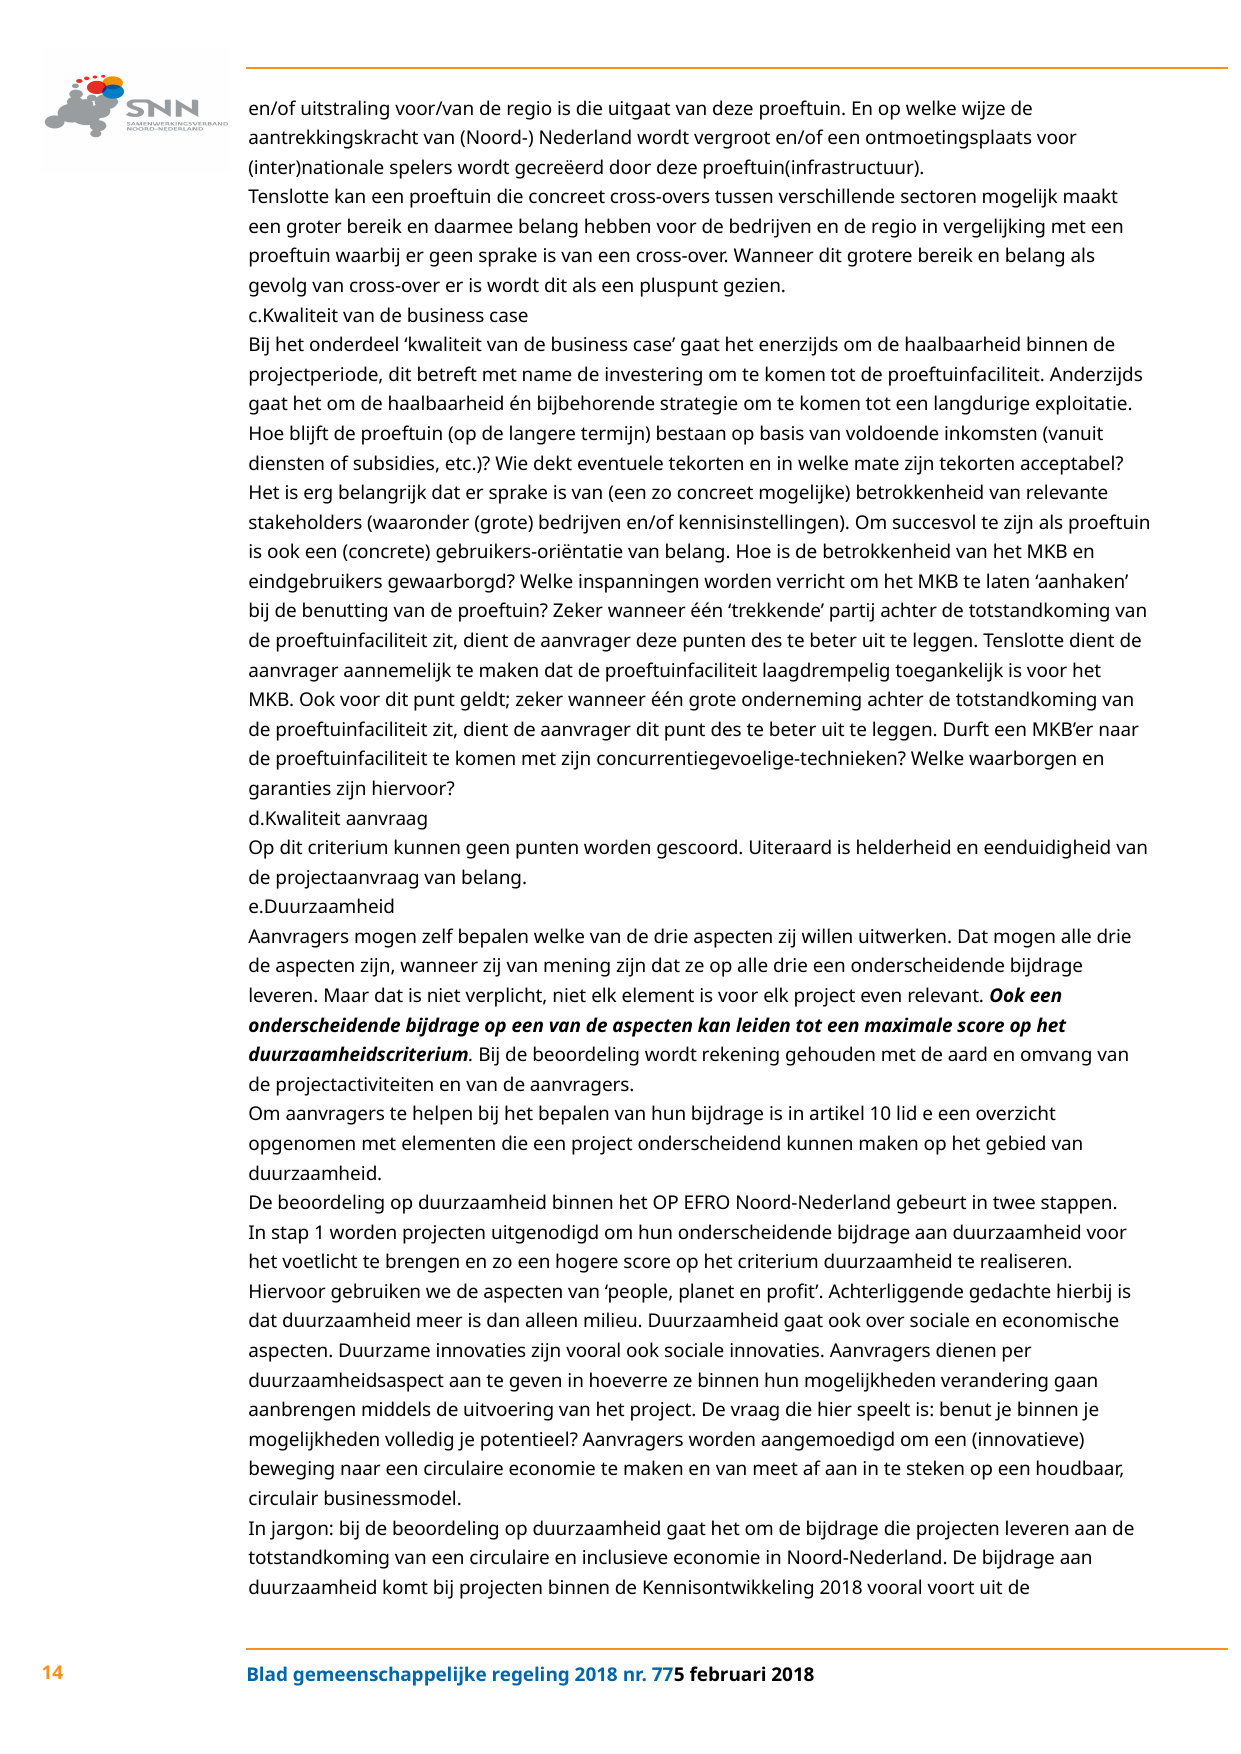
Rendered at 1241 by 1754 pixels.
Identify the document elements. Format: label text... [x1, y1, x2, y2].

text Bij het onderdeel ‘kwaliteit van de business case’ gaat het enerzijds om de haalbaarheid binnen de projectperiode, dit betreft met name de investering om te komen tot de proeftuinfaciliteit. Anderzijds gaat het om de haalbaarheid én bijbehorende strategie om te komen tot een langdurige exploitatie. Hoe blijft de proeftuin (op de langere termijn) bestaan op basis van voldoende inkomsten (vanuit diensten of subsidies, etc.)? Wie dekt eventuele tekorten en in welke mate zijn tekorten acceptabel? Het is erg belangrijk dat er sprake is van (een zo concreet mogelijke) betrokkenheid van relevante stakeholders (waaronder (grote) bedrijven en/of kennisinstellingen). Om succesvol te zijn als proeftuin is ook een (concrete) gebruikers-oriëntatie van belang. Hoe is de betrokkenheid van het MKB en eindgebruikers gewaarborgd? Welke inspanningen worden verricht om het MKB te laten ‘aanhaken’ bij de benutting van de proeftuin? Zeker wanneer één ‘trekkende’ partij achter de totstandkoming van de proeftuinfaciliteit zit, dient de aanvrager deze punten des te beter uit te leggen. Tenslotte dient de aanvrager aannemelijk te maken dat de proeftuinfaciliteit laagdrempelig toegankelijk is voor het MKB. Ook voor dit punt geldt; zeker wanneer één grote onderneming achter de totstandkoming van de proeftuinfaciliteit zit, dient de aanvrager dit punt des te beter uit te leggen. Durft een MKB’er naar de proeftuinfaciliteit te komen met zijn concurrentiegevoelige-technieken? Welke waarborgen en garanties zijn hiervoor? [248, 331, 1152, 801]
text Op dit criterium kunnen geen punten worden gescoord. Uiteraard is helderheid en eenduidigheid van de projectaanvraag van belang. [248, 834, 1152, 890]
text d.Kwaliteit aanvraag [248, 805, 1152, 831]
text c.Kwaliteit van de business case [248, 302, 1152, 328]
text Om aanvragers te helpen bij het bepalen van hun bijdrage is in artikel 10 lid e een overzicht opgenomen met elementen die een project onderscheidend kunnen maken op het gebied van duurzaamheid. [248, 1101, 1152, 1186]
text Tenslotte kan een proeftuin die concreet cross-overs tussen verschillende sectoren mogelijk maakt een groter bereik en daarmee belang hebben voor de bedrijven en de regio in vergelijking met een proeftuin waarbij er geen sprake is van een cross-over. Wanneer dit grotere bereik en belang als gevolg van cross-over er is wordt dit als een pluspunt gezien. [248, 183, 1152, 298]
text Aanvragers mogen zelf bepalen welke van de drie aspecten zij willen uitwerken. Dat mogen alle drie de aspecten zijn, wanneer zij van mening zijn dat ze op alle drie een onderscheidende bijdrage leveren. Maar dat is niet verplicht, niet elk element is voor elk project even relevant. Ook een onderscheidende bijdrage op een van de aspecten kan leiden tot een maximale score op het duurzaamheidscriterium. Bij de beoordeling wordt rekening gehouden met de aard en omvang van de projectactiviteiten en van de aanvragers. [248, 923, 1152, 1097]
text e.Duurzaamheid [248, 893, 1152, 919]
text In stap 1 worden projecten uitgenodigd om hun onderscheidende bijdrage aan duurzaamheid voor het voetlicht te brengen en zo een hogere score op het criterium duurzaamheid te realiseren. Hiervoor gebruiken we de aspecten van ‘people, planet en profit’. Achterliggende gedachte hierbij is dat duurzaamheid meer is dan alleen milieu. Duurzaamheid gaat ook over sociale en economische aspecten. Duurzame innovaties zijn vooral ook sociale innovaties. Aanvragers dienen per duurzaamheidsaspect aan te geven in hoeverre ze binnen hun mogelijkheden verandering gaan aanbrengen middels de uitvoering van het project. De vraag die hier speelt is: benut je binnen je mogelijkheden volledig je potentieel? Aanvragers worden aangemoedigd om een (innovatieve) beweging naar een circulaire economie te maken en van meet af aan in te steken op een houdbaar, circulair businessmodel. [248, 1219, 1152, 1511]
text De beoordeling op duurzaamheid binnen het OP EFRO Noord-Nederland gebeurt in twee stappen. [248, 1189, 1152, 1215]
picture [41, 47, 231, 172]
text en/of uitstraling voor/van de regio is die uitgaat van deze proeftuin. En op welke wijze de aantrekkingskracht van (Noord-) Nederland wordt vergroot en/of een ontmoetingsplaats voor (inter)nationale spelers wordt gecreëerd door deze proeftuin(infrastructuur). [248, 95, 1152, 180]
text In jargon: bij de beoordeling op duurzaamheid gaat het om de bijdrage die projecten leveren aan de totstandkoming van een circulaire en inclusieve economie in Noord-Nederland. De bijdrage aan duurzaamheid komt bij projecten binnen de Kennisontwikkeling 2018 vooral voort uit de [248, 1515, 1152, 1600]
